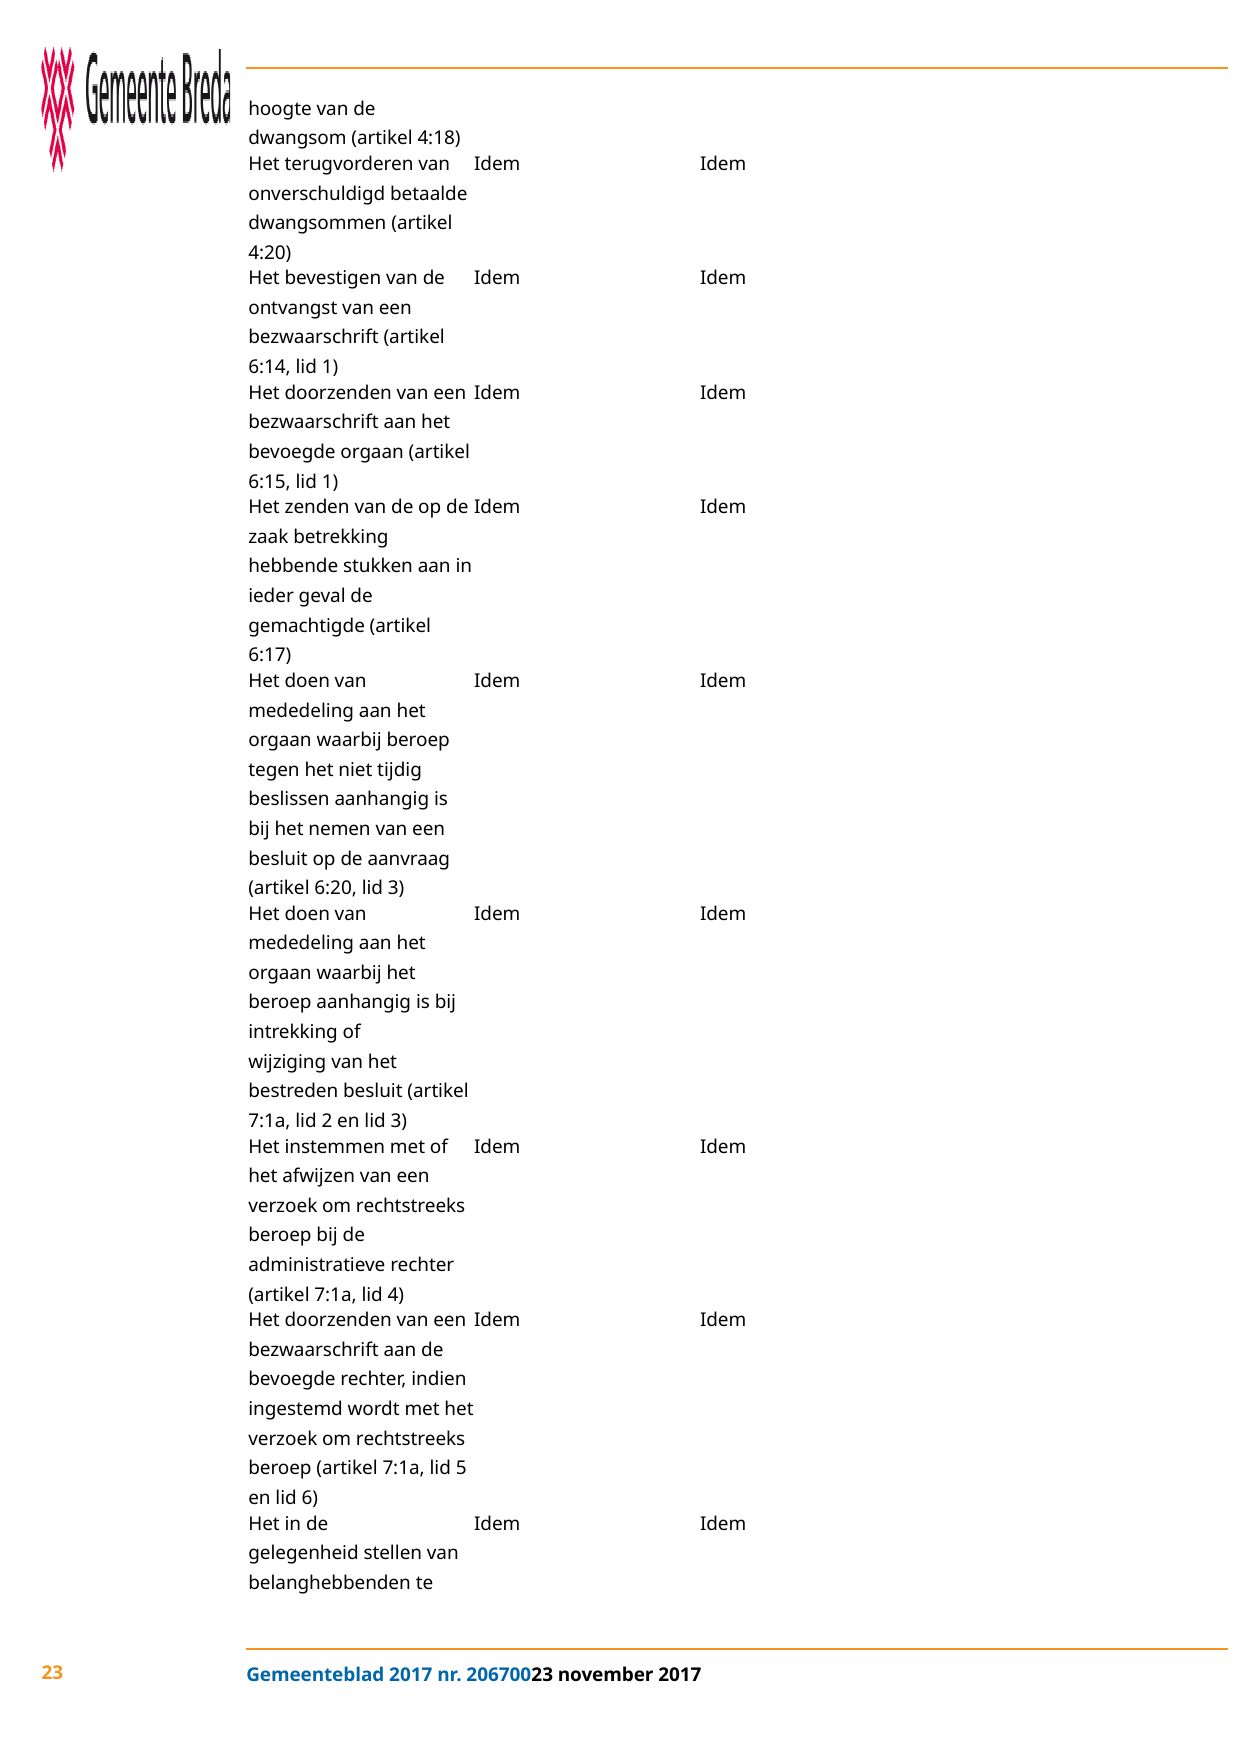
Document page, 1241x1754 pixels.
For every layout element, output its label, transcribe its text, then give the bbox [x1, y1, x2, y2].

table_cell Idem [700, 1510, 926, 1594]
table_cell Idem [700, 1133, 926, 1306]
table_cell Idem [474, 494, 700, 667]
table_cell Idem [700, 667, 926, 900]
picture [41, 47, 231, 172]
table_cell [474, 95, 700, 150]
table_cell [926, 1133, 1152, 1306]
table_cell Idem [474, 667, 700, 900]
table_cell Het doorzenden van een bezwaarschrift aan het bevoegde orgaan (artikel 6:15, lid 1) [248, 379, 474, 493]
table_cell Idem [474, 1306, 700, 1510]
table_cell Idem [700, 265, 926, 379]
table_cell [700, 95, 926, 150]
table_cell [926, 379, 1152, 493]
table_cell Idem [700, 494, 926, 667]
table_cell Idem [474, 379, 700, 493]
table_cell Het terugvorderen van onverschuldigd betaalde dwangsommen (artikel 4:20) [248, 150, 474, 264]
table_cell Idem [700, 379, 926, 493]
table_cell hoogte van de dwangsom (artikel 4:18) [248, 95, 474, 150]
table_cell Idem [474, 1133, 700, 1306]
table_cell [926, 150, 1152, 264]
table_cell [926, 265, 1152, 379]
table_cell [926, 494, 1152, 667]
table_cell Het in de gelegenheid stellen van belanghebbenden te [248, 1510, 474, 1594]
table_cell Idem [474, 150, 700, 264]
table_cell Idem [700, 150, 926, 264]
table_cell Het doen van mededeling aan het orgaan waarbij beroep tegen het niet tijdig beslissen aanhangig is bij het nemen van een besluit op de aanvraag (artikel 6:20, lid 3) [248, 667, 474, 900]
table_cell Het bevestigen van de ontvangst van een bezwaarschrift (artikel 6:14, lid 1) [248, 265, 474, 379]
table_cell Het doen van mededeling aan het orgaan waarbij het beroep aanhangig is bij intrekking of wijziging van het bestreden besluit (artikel 7:1a, lid 2 en lid 3) [248, 900, 474, 1133]
table_cell [926, 95, 1152, 150]
table_cell Het zenden van de op de zaak betrekking hebbende stukken aan in ieder geval de gemachtigde (artikel 6:17) [248, 494, 474, 667]
table_cell Het doorzenden van een bezwaarschrift aan de bevoegde rechter, indien ingestemd wordt met het verzoek om rechtstreeks beroep (artikel 7:1a, lid 5 en lid 6) [248, 1306, 474, 1510]
table_cell Idem [474, 900, 700, 1133]
table_cell [926, 900, 1152, 1133]
table_cell Idem [700, 1306, 926, 1510]
table_cell Idem [474, 1510, 700, 1594]
table_cell [926, 1510, 1152, 1594]
table_cell [926, 667, 1152, 900]
table_cell Idem [700, 900, 926, 1133]
table_cell [926, 1306, 1152, 1510]
table_cell Het instemmen met of het afwijzen van een verzoek om rechtstreeks beroep bij de administratieve rechter (artikel 7:1a, lid 4) [248, 1133, 474, 1306]
table_cell Idem [474, 265, 700, 379]
